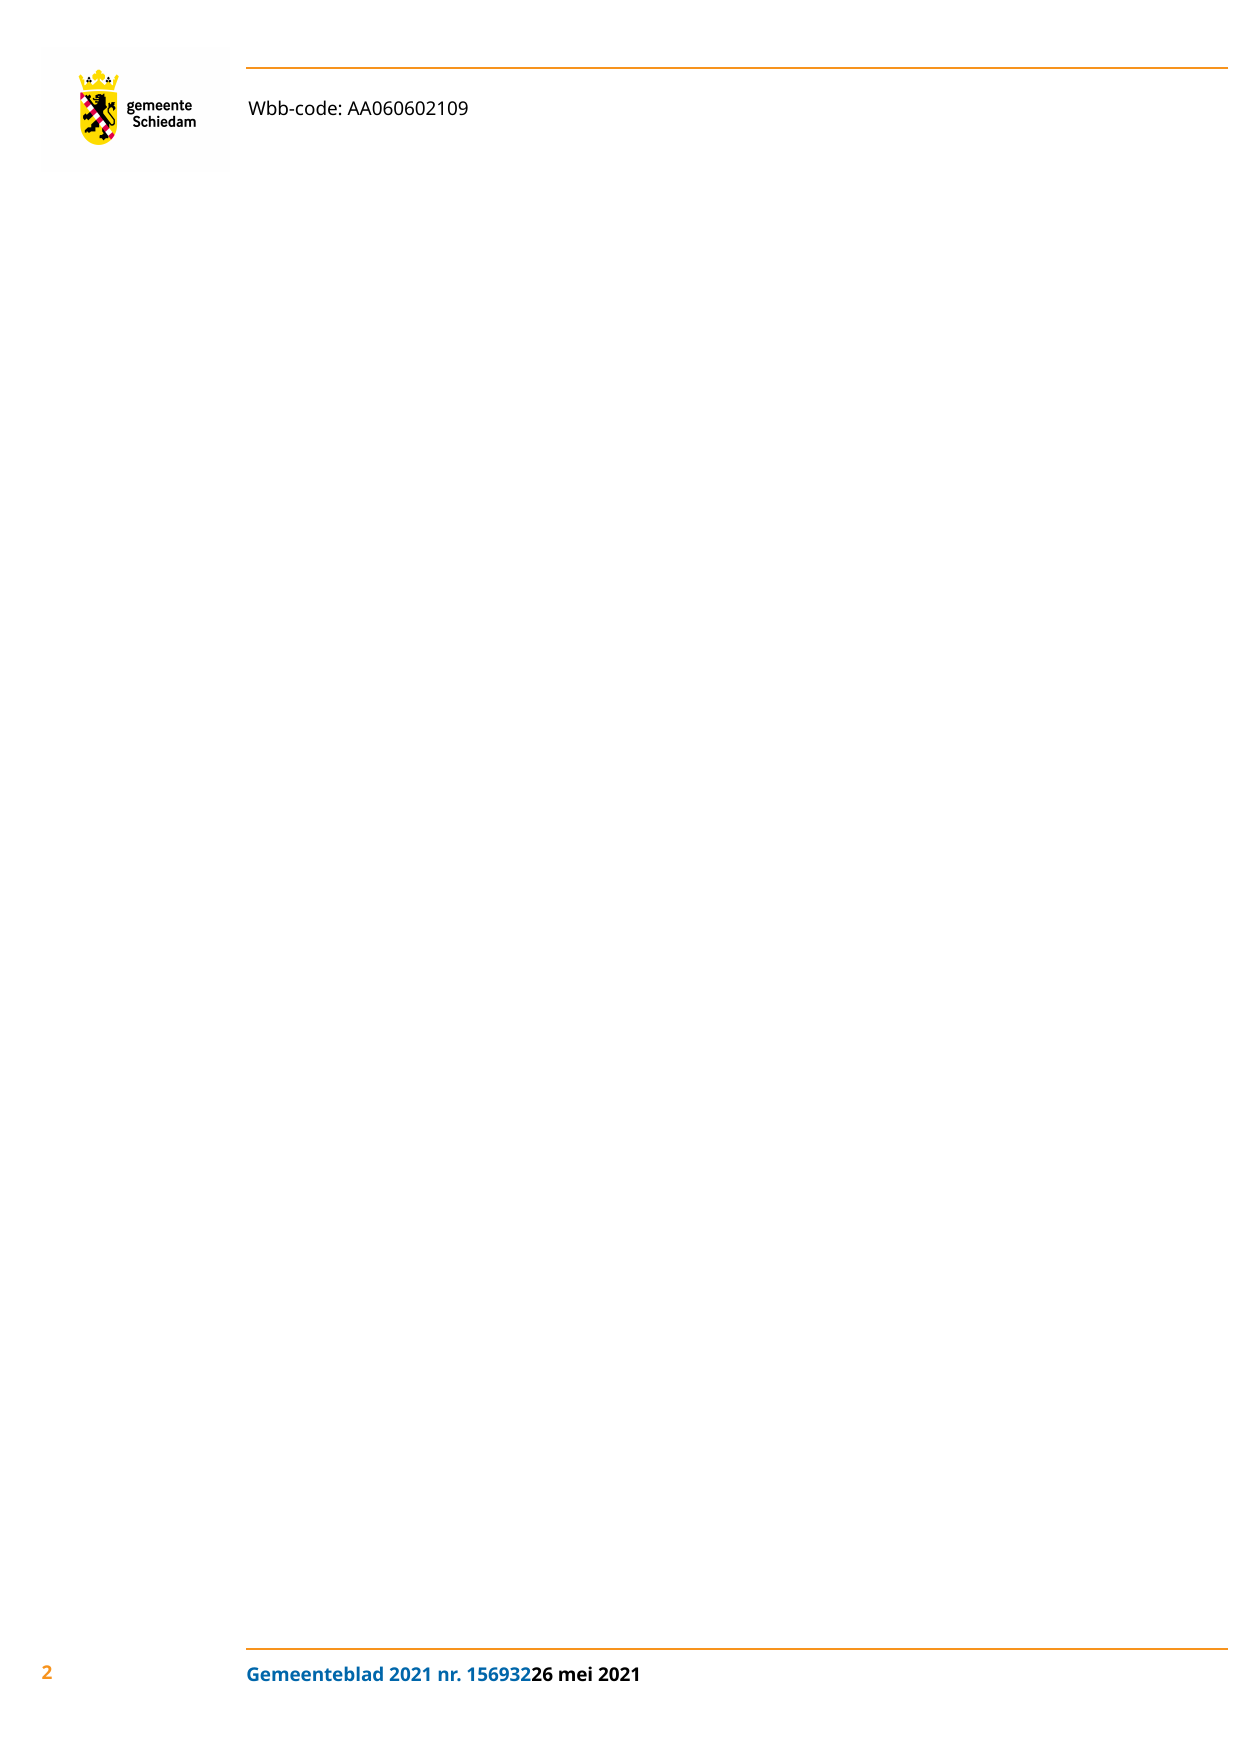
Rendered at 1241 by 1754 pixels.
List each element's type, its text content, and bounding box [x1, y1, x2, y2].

picture [41, 47, 231, 172]
text Wbb-code: AA060602109 [248, 95, 1152, 121]
